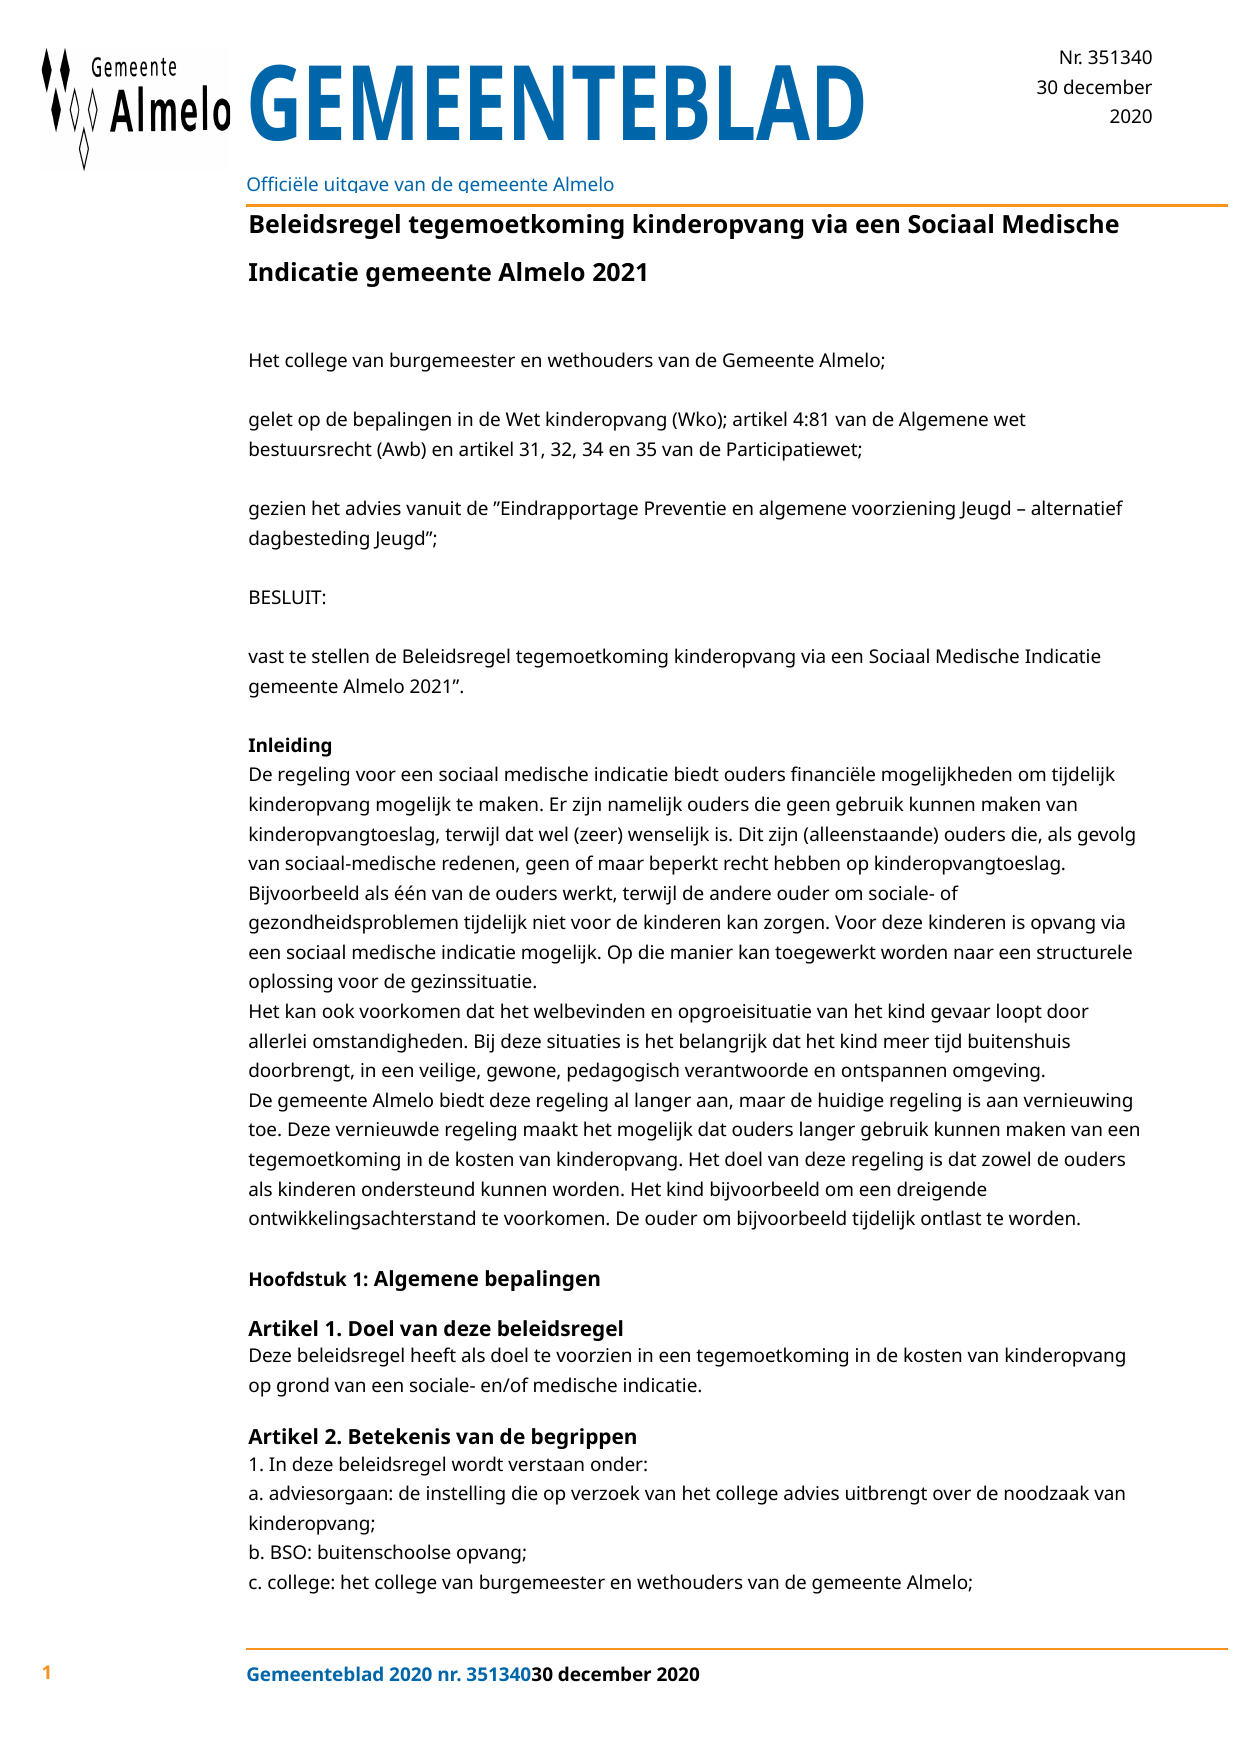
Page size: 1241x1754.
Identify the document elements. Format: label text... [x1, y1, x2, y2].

text 1. In deze beleidsregel wordt verstaan onder: [248, 1451, 1152, 1476]
text vast te stellen de Beleidsregel tegemoetkoming kinderopvang via een Sociaal Medische Indicatie gemeente Almelo 2021”. [248, 643, 1152, 699]
text De gemeente Almelo biedt deze regeling al langer aan, maar de huidige regeling is aan vernieuwing toe. Deze vernieuwde regeling maakt het mogelijk dat ouders langer gebruik kunnen maken van een tegemoetkoming in de kosten van kinderopvang. Het doel van deze regeling is dat zowel de ouders als kinderen ondersteund kunnen worden. Het kind bijvoorbeeld om een dreigende ontwikkelingsachterstand te voorkomen. De ouder om bijvoorbeeld tijdelijk ontlast te worden. [248, 1087, 1152, 1231]
picture [41, 47, 231, 172]
text Deze beleidsregel heeft als doel te voorzien in een tegemoetkoming in de kosten van kinderopvang op grond van een sociale- en/of medische indicatie. [248, 1342, 1152, 1398]
text Inleiding [248, 732, 1152, 758]
text Het kan ook voorkomen dat het welbevinden en opgroeisituatie van het kind gevaar loopt door allerlei omstandigheden. Bij deze situaties is het belangrijk dat het kind meer tijd buitenshuis doorbrengt, in een veilige, gewone, pedagogisch verantwoorde en ontspannen omgeving. [248, 998, 1152, 1083]
text a. adviesorgaan: de instelling die op verzoek van het college advies uitbrengt over de noodzaak van kinderopvang; [248, 1480, 1152, 1536]
text Artikel 1. Doel van deze beleidsregel [248, 1314, 1152, 1342]
text Artikel 2. Betekenis van de begrippen [248, 1422, 1152, 1451]
text gezien het advies vanuit de ”Eindrapportage Preventie en algemene voorziening Jeugd – alternatief dagbesteding Jeugd”; [248, 495, 1152, 551]
text b. BSO: buitenschoolse opvang; [248, 1539, 1152, 1565]
text Het college van burgemeester en wethouders van de Gemeente Almelo; [248, 347, 1152, 373]
text gelet op de bepalingen in de Wet kinderopvang (Wko); artikel 4:81 van de Algemene wet bestuursrecht (Awb) en artikel 31, 32, 34 en 35 van de Participatiewet; [248, 407, 1152, 462]
text Hoofdstuk 1: Algemene bepalingen [248, 1264, 1152, 1293]
text BESLUIT: [248, 584, 1152, 610]
text c. college: het college van burgemeester en wethouders van de gemeente Almelo; [248, 1569, 1152, 1595]
text Beleidsregel tegemoetkoming kinderopvang via een Sociaal Medische Indicatie gemeente Almelo 2021 [248, 207, 1152, 288]
text De regeling voor een sociaal medische indicatie biedt ouders financiële mogelijkheden om tijdelijk kinderopvang mogelijk te maken. Er zijn namelijk ouders die geen gebruik kunnen maken van kinderopvangtoeslag, terwijl dat wel (zeer) wenselijk is. Dit zijn (alleenstaande) ouders die, als gevolg van sociaal-medische redenen, geen of maar beperkt recht hebben op kinderopvangtoeslag. Bijvoorbeeld als één van de ouders werkt, terwijl de andere ouder om sociale- of gezondheidsproblemen tijdelijk niet voor de kinderen kan zorgen. Voor deze kinderen is opvang via een sociaal medische indicatie mogelijk. Op die manier kan toegewerkt worden naar een structurele oplossing voor de gezinssituatie. [248, 762, 1152, 994]
